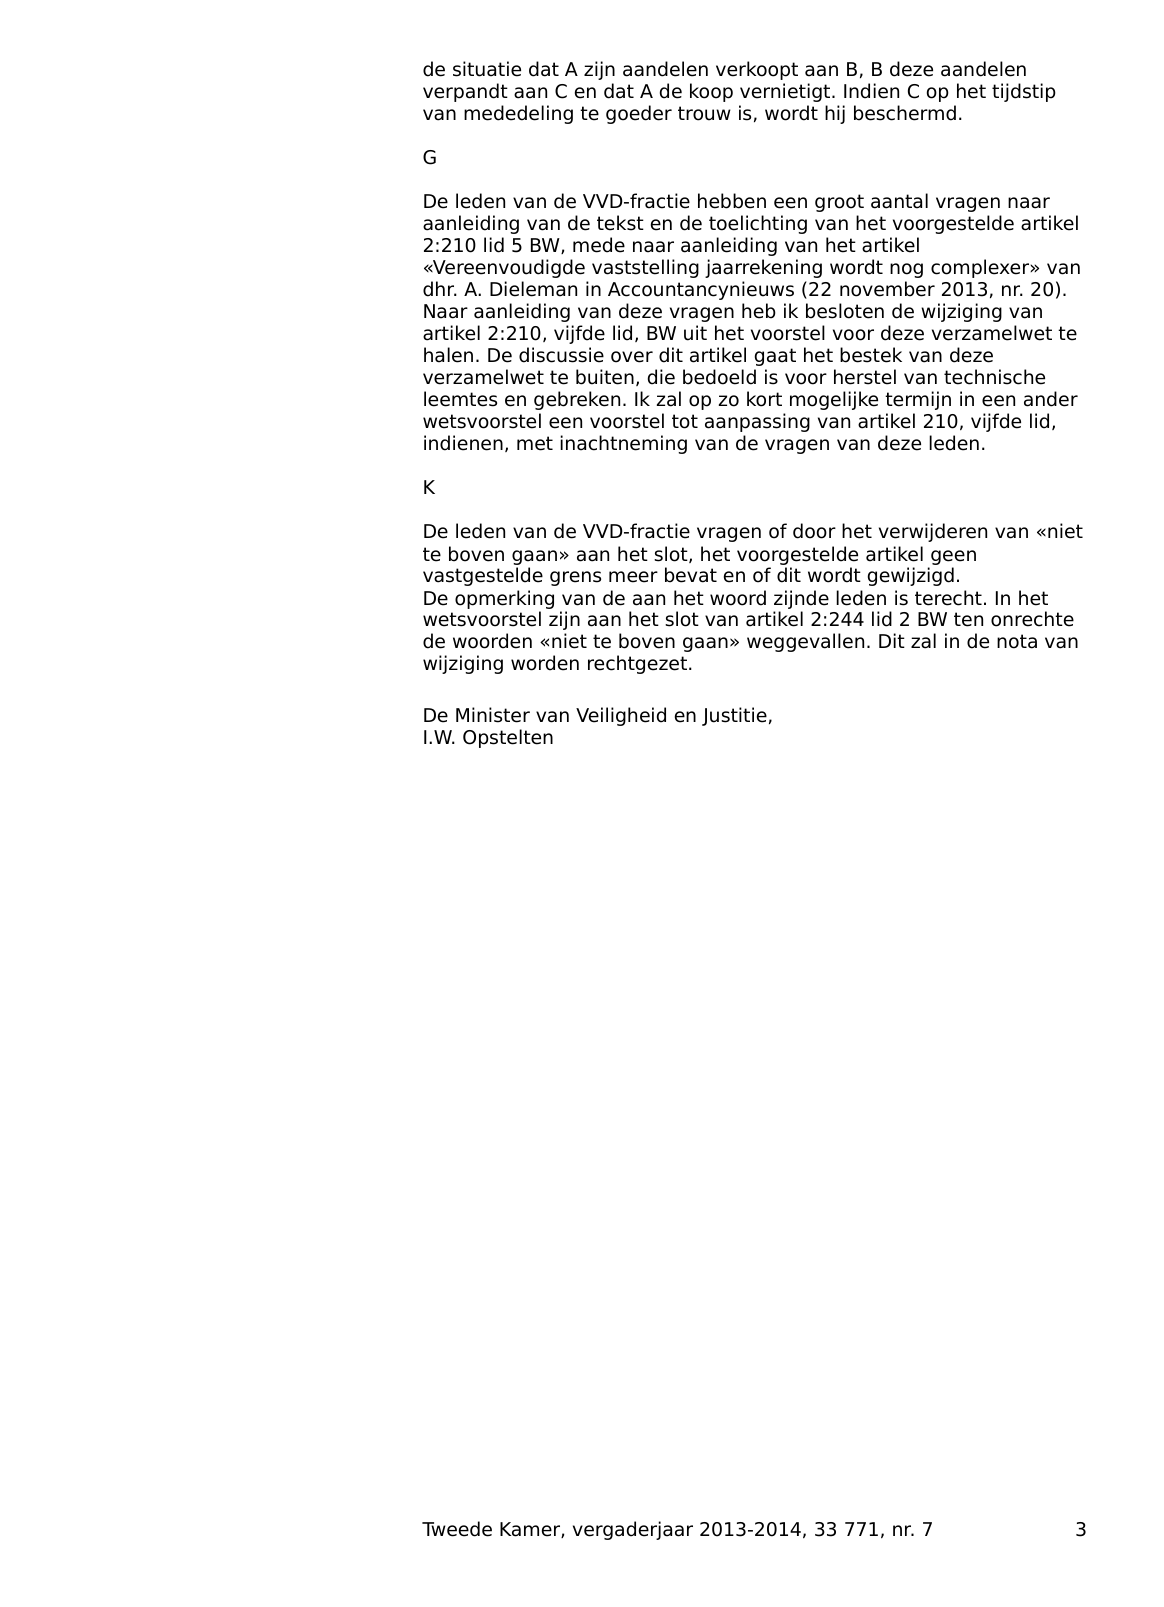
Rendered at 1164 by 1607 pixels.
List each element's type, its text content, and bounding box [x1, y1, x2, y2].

text De Minister van Veiligheid en Justitie, I.W. Opstelten [422, 705, 1087, 749]
subtitle G [422, 147, 1087, 169]
text De opmerking van de aan het woord zijnde leden is terecht. In het wetsvoorstel zijn aan het slot van artikel 2:244 lid 2 BW ten onrechte de woorden «niet te boven gaan» weggevallen. Dit zal in de nota van wijziging worden rechtgezet. [422, 587, 1087, 675]
text Naar aanleiding van deze vragen heb ik besloten de wijziging van artikel 2:210, vijfde lid, BW uit het voorstel voor deze verzamelwet te halen. De discussie over dit artikel gaat het bestek van deze verzamelwet te buiten, die bedoeld is voor herstel van technische leemtes en gebreken. Ik zal op zo kort mogelijke termijn in een ander wetsvoorstel een voorstel tot aanpassing van artikel 210, vijfde lid, indienen, met inachtneming van de vragen van deze leden. [422, 301, 1087, 455]
subtitle K [422, 477, 1087, 499]
text De leden van de VVD-fractie hebben een groot aantal vragen naar aanleiding van de tekst en de toelichting van het voorgestelde artikel 2:210 lid 5 BW, mede naar aanleiding van het artikel «Vereenvoudigde vaststelling jaarrekening wordt nog complexer» van dhr. A. Dieleman in Accountancynieuws (22 november 2013, nr. 20). [422, 191, 1087, 301]
text De leden van de VVD-fractie vragen of door het verwijderen van «niet te boven gaan» aan het slot, het voorgestelde artikel geen vastgestelde grens meer bevat en of dit wordt gewijzigd. [422, 521, 1087, 587]
text de situatie dat A zijn aandelen verkoopt aan B, B deze aandelen verpandt aan C en dat A de koop vernietigt. Indien C op het tijdstip van mededeling te goeder trouw is, wordt hij beschermd. [422, 59, 1087, 125]
